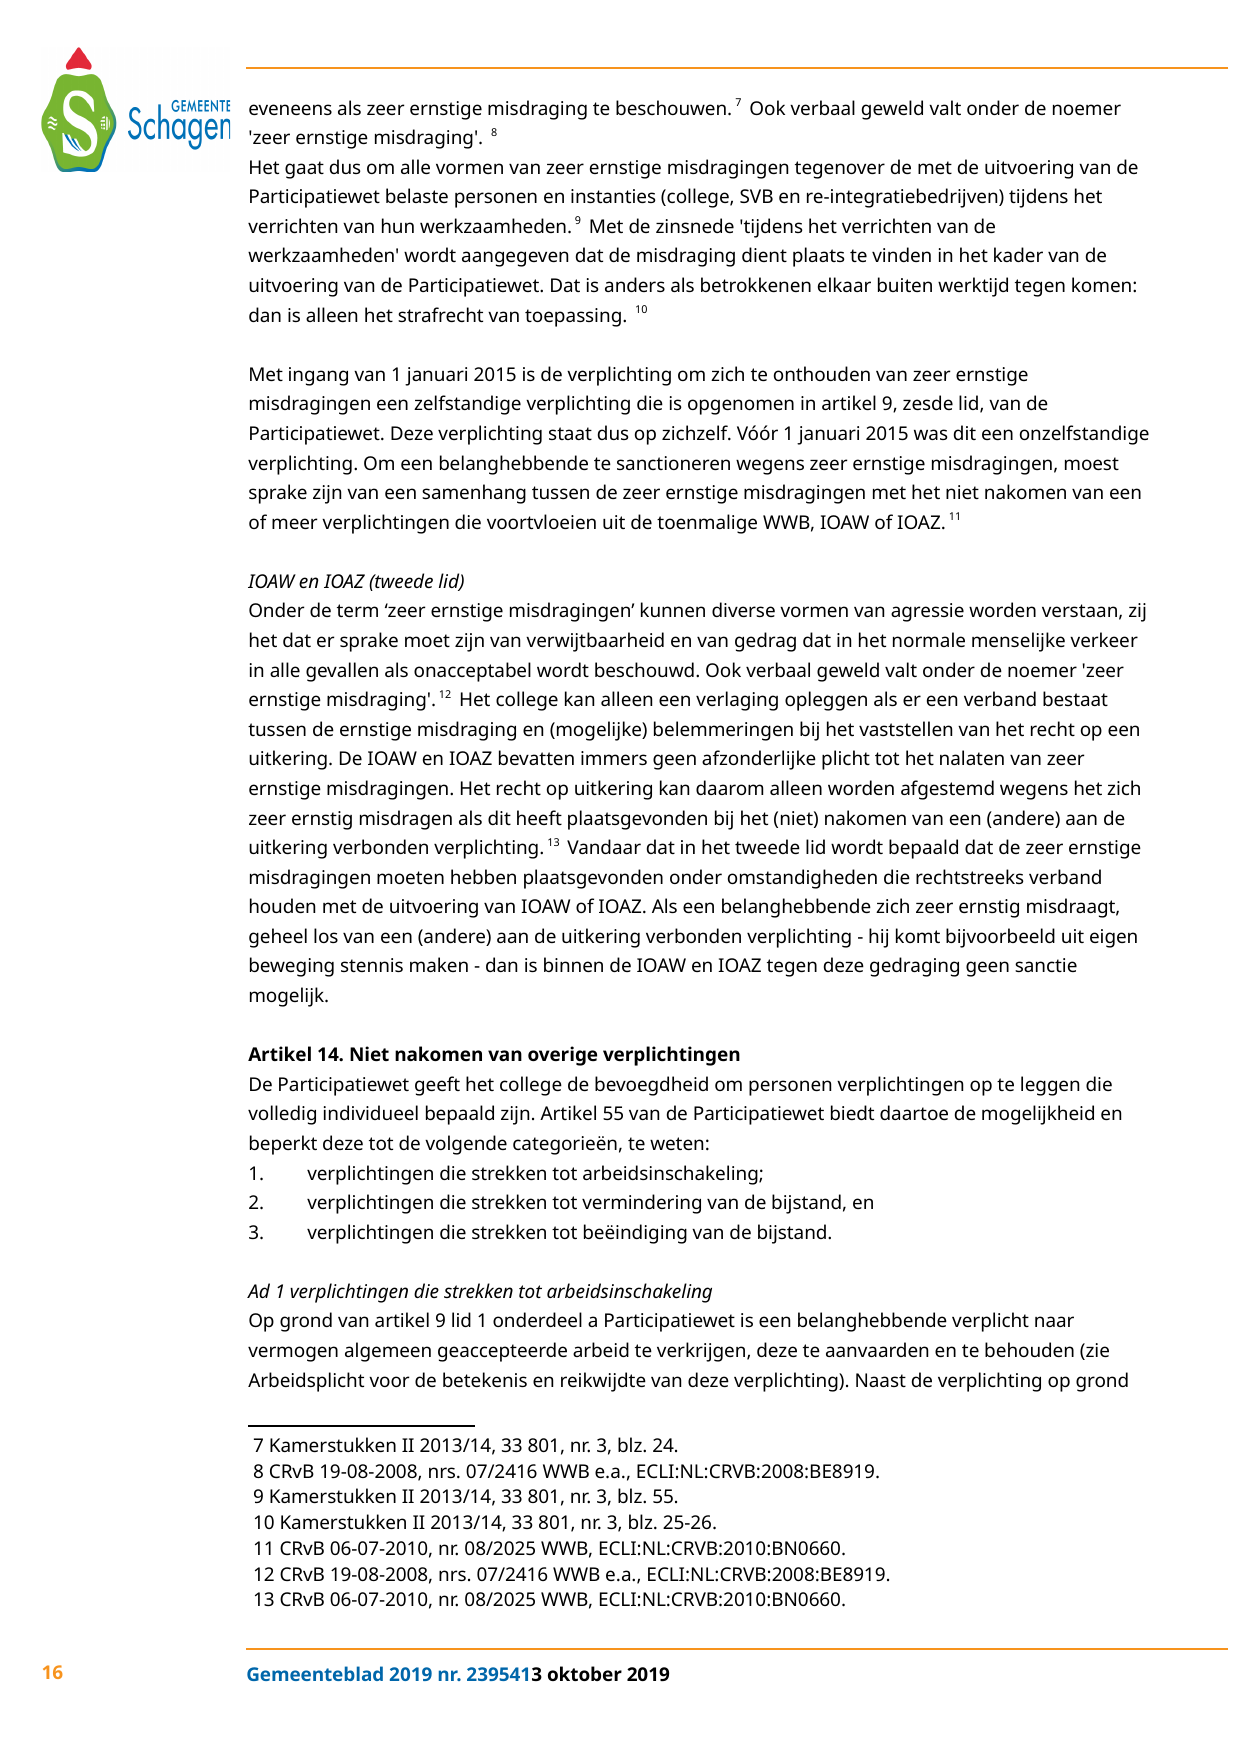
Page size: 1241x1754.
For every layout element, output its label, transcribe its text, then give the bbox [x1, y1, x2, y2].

text Met ingang van 1 januari 2015 is de verplichting om zich te onthouden van zeer ernstige misdragingen een zelfstandige verplichting die is opgenomen in artikel 9, zesde lid, van de Participatiewet. Deze verplichting staat dus op zichzelf. Vóór 1 januari 2015 was dit een onzelfstandige verplichting. Om een belanghebbende te sanctioneren wegens zeer ernstige misdragingen, moest sprake zijn van een samenhang tussen de zeer ernstige misdragingen met het niet nakomen van een of meer verplichtingen die voortvloeien uit de toenmalige WWB, IOAW of IOAZ. [248, 361, 1152, 535]
text eveneens als zeer ernstige misdraging te beschouwen. Ook verbaal geweld valt onder de noemer 'zeer ernstige misdraging'. [248, 95, 1152, 150]
text Ad 1 verplichtingen die strekken tot arbeidsinschakeling [248, 1278, 1152, 1304]
list verplichtingen die strekken tot arbeidsinschakeling; [248, 1160, 1152, 1186]
list verplichtingen die strekken tot beëindiging van de bijstand. [248, 1219, 1152, 1245]
text De Participatiewet geeft het college de bevoegdheid om personen verplichtingen op te leggen die volledig individueel bepaald zijn. Artikel 55 van de Participatiewet biedt daartoe de mogelijkheid en beperkt deze tot de volgende categorieën, te weten: [248, 1071, 1152, 1156]
text CRvB 19-08-2008, nrs. 07/2416 WWB e.a., ECLI:NL:CRVB:2008:BE8919. [248, 1561, 1152, 1586]
text CRvB 19-08-2008, nrs. 07/2416 WWB e.a., ECLI:NL:CRVB:2008:BE8919. [248, 1458, 1152, 1483]
list verplichtingen die strekken tot vermindering van de bijstand, en [248, 1189, 1152, 1215]
text Het gaat dus om alle vormen van zeer ernstige misdragingen tegenover de met de uitvoering van de Participatiewet belaste personen en instanties (college, SVB en re-integratiebedrijven) tijdens het verrichten van hun werkzaamheden. Met de zinsnede 'tijdens het verrichten van de werkzaamheden' wordt aangegeven dat de misdraging dient plaats te vinden in het kader van de uitvoering van de Participatiewet. Dat is anders als betrokkenen elkaar buiten werktijd tegen komen: dan is alleen het strafrecht van toepassing. [248, 154, 1152, 328]
text Kamerstukken II 2013/14, 33 801, nr. 3, blz. 25-26. [248, 1509, 1152, 1535]
text Op grond van artikel 9 lid 1 onderdeel a Participatiewet is een belanghebbende verplicht naar vermogen algemeen geaccepteerde arbeid te verkrijgen, deze te aanvaarden en te behouden (zie Arbeidsplicht voor de betekenis en reikwijdte van deze verplichting). Naast de verplichting op grond [248, 1308, 1152, 1393]
text CRvB 06-07-2010, nr. 08/2025 WWB, ECLI:NL:CRVB:2010:BN0660. [248, 1586, 1152, 1612]
text Kamerstukken II 2013/14, 33 801, nr. 3, blz. 55. [248, 1483, 1152, 1509]
text Kamerstukken II 2013/14, 33 801, nr. 3, blz. 24. [248, 1432, 1152, 1458]
picture [41, 47, 231, 172]
text Onder de term ‘zeer ernstige misdragingen’ kunnen diverse vormen van agressie worden verstaan, zij het dat er sprake moet zijn van verwijtbaarheid en van gedrag dat in het normale menselijke verkeer in alle gevallen als onacceptabel wordt beschouwd. Ook verbaal geweld valt onder de noemer 'zeer ernstige misdraging'. Het college kan alleen een verlaging opleggen als er een verband bestaat tussen de ernstige misdraging en (mogelijke) belemmeringen bij het vaststellen van het recht op een uitkering. De IOAW en IOAZ bevatten immers geen afzonderlijke plicht tot het nalaten van zeer ernstige misdragingen. Het recht op uitkering kan daarom alleen worden afgestemd wegens het zich zeer ernstig misdragen als dit heeft plaatsgevonden bij het (niet) nakomen van een (andere) aan de uitkering verbonden verplichting. Vandaar dat in het tweede lid wordt bepaald dat de zeer ernstige misdragingen moeten hebben plaatsgevonden onder omstandigheden die rechtstreeks verband houden met de uitvoering van IOAW of IOAZ. Als een belanghebbende zich zeer ernstig misdraagt, geheel los van een (andere) aan de uitkering verbonden verplichting - hij komt bijvoorbeeld uit eigen beweging stennis maken - dan is binnen de IOAW en IOAZ tegen deze gedraging geen sanctie mogelijk. [248, 598, 1152, 1008]
text Artikel 14. Niet nakomen van overige verplichtingen [248, 1041, 1152, 1067]
text CRvB 06-07-2010, nr. 08/2025 WWB, ECLI:NL:CRVB:2010:BN0660. [248, 1535, 1152, 1561]
text IOAW en IOAZ (tweede lid) [248, 568, 1152, 594]
